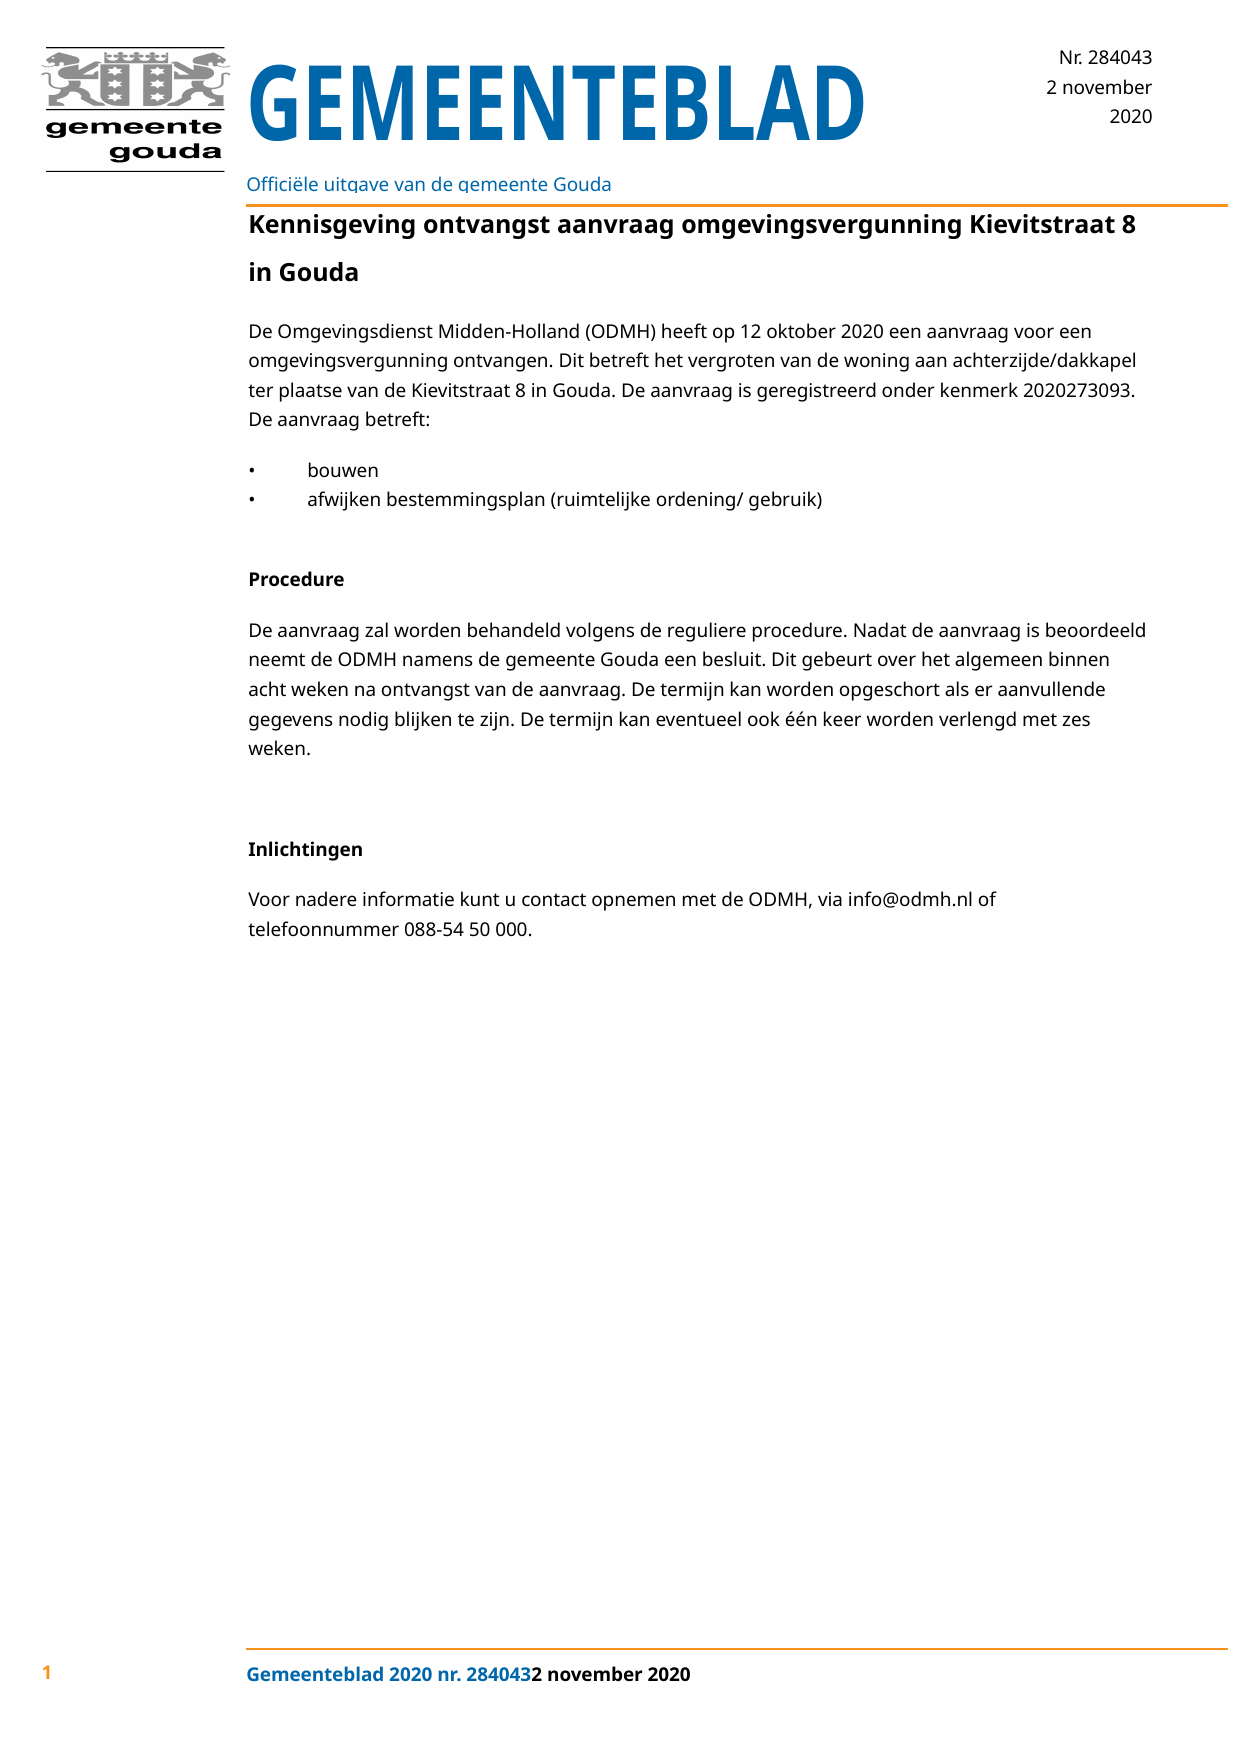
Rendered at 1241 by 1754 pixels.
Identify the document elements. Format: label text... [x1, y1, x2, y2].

list afwijken bestemmingsplan (ruimtelijke ordening/ gebruik) [248, 487, 1152, 512]
text Voor nadere informatie kunt u contact opnemen met de ODMH, via info@odmh.nl of telefoonnummer 088-54 50 000. [248, 887, 1152, 942]
text De aanvraag zal worden behandeld volgens de reguliere procedure. Nadat de aanvraag is beoordeeld neemt de ODMH namens de gemeente Gouda een besluit. Dit gebeurt over het algemeen binnen acht weken na ontvangst van de aanvraag. De termijn kan worden opgeschort als er aanvullende gegevens nodig blijken te zijn. De termijn kan eventueel ook één keer worden verlengd met zes weken. [248, 617, 1152, 761]
text De Omgevingsdienst Midden-Holland (ODMH) heeft op 12 oktober 2020 een aanvraag voor een omgevingsvergunning ontvangen. Dit betreft het vergroten van de woning aan achterzijde/dakkapel ter plaatse van de Kievitstraat 8 in Gouda. De aanvraag is geregistreerd onder kenmerk 2020273093. De aanvraag betreft: [248, 318, 1152, 432]
text Kennisgeving ontvangst aanvraag omgevingsvergunning Kievitstraat 8 in Gouda [248, 207, 1152, 288]
picture [41, 47, 231, 172]
text Procedure [248, 567, 1152, 592]
text Inlichtingen [248, 836, 1152, 862]
list bouwen [248, 457, 1152, 483]
